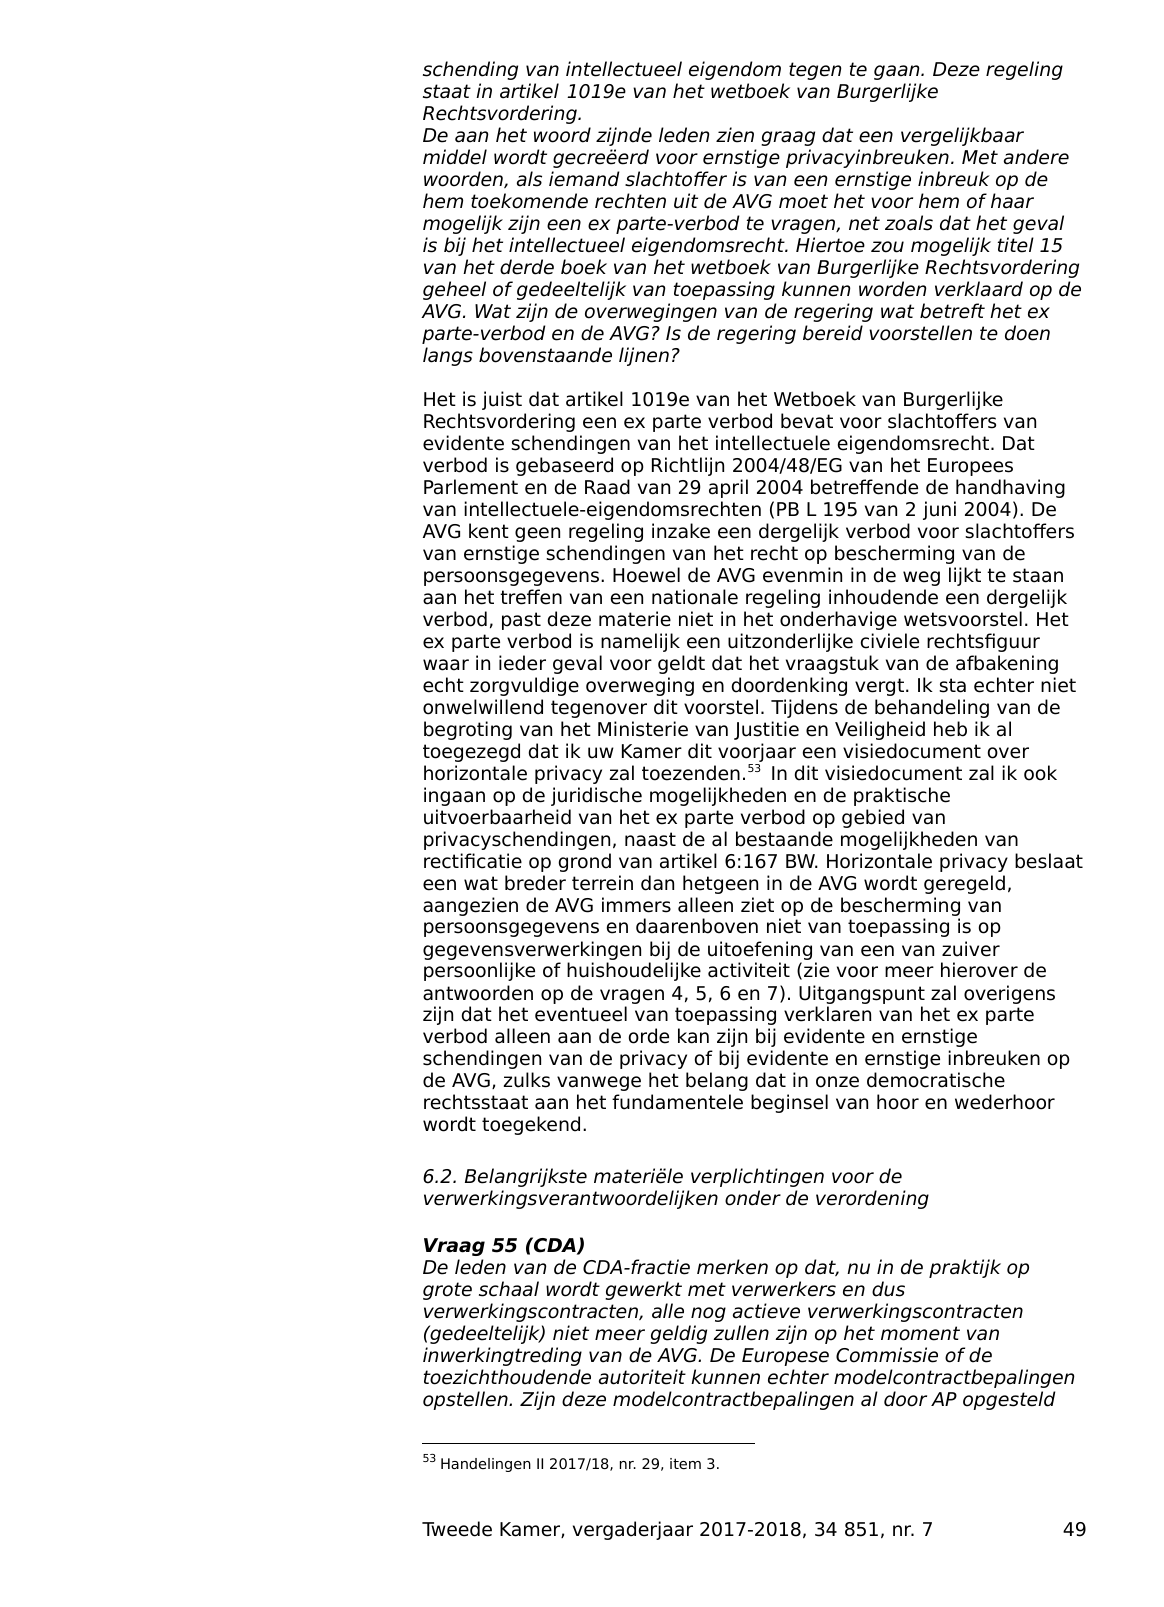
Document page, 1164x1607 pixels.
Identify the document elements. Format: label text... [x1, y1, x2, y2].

text De leden van de CDA-fractie merken op dat, nu in de praktijk op grote schaal wordt gewerkt met verwerkers en dus verwerkingscontracten, alle nog actieve verwerkingscontracten (gedeeltelijk) niet meer geldig zullen zijn op het moment van inwerkingtreding van de AVG. De Europese Commissie of de toezichthoudende autoriteit kunnen echter modelcontractbepalingen opstellen. Zijn deze modelcontractbepalingen al door AP opgesteld [422, 1257, 1087, 1411]
text Handelingen II 2017/18, nr. 29, item 3. [422, 1452, 1087, 1474]
subtitle 6.2. Belangrijkste materiële verplichtingen voor de verwerkingsverantwoordelijken onder de verordening [422, 1166, 1087, 1210]
text Het is juist dat artikel 1019e van het Wetboek van Burgerlijke Rechtsvordering een ex parte verbod bevat voor slachtoffers van evidente schendingen van het intellectuele eigendomsrecht. Dat verbod is gebaseerd op Richtlijn 2004/48/EG van het Europees Parlement en de Raad van 29 april 2004 betreffende de handhaving van intellectuele-eigendomsrechten (PB L 195 van 2 juni 2004). De AVG kent geen regeling inzake een dergelijk verbod voor slachtoffers van ernstige schendingen van het recht op bescherming van de persoonsgegevens. Hoewel de AVG evenmin in de weg lijkt te staan aan het treffen van een nationale regeling inhoudende een dergelijk verbod, past deze materie niet in het onderhavige wetsvoorstel. Het ex parte verbod is namelijk een uitzonderlijke civiele rechtsfiguur waar in ieder geval voor geldt dat het vraagstuk van de afbakening echt zorgvuldige overweging en doordenking vergt. Ik sta echter niet onwelwillend tegenover dit voorstel. Tijdens de behandeling van de begroting van het Ministerie van Justitie en Veiligheid heb ik al toegezegd dat ik uw Kamer dit voorjaar een visiedocument over horizontale privacy zal toezenden. In dit visiedocument zal ik ook ingaan op de juridische mogelijkheden en de praktische uitvoerbaarheid van het ex parte verbod op gebied van privacyschendingen, naast de al bestaande mogelijkheden van rectificatie op grond van artikel 6:167 BW. Horizontale privacy beslaat een wat breder terrein dan hetgeen in de AVG wordt geregeld, aangezien de AVG immers alleen ziet op de bescherming van persoonsgegevens en daarenboven niet van toepassing is op gegevensverwerkingen bij de uitoefening van een van zuiver persoonlijke of huishoudelijke activiteit (zie voor meer hierover de antwoorden op de vragen 4, 5, 6 en 7). Uitgangspunt zal overigens zijn dat het eventueel van toepassing verklaren van het ex parte verbod alleen aan de orde kan zijn bij evidente en ernstige schendingen van de privacy of bij evidente en ernstige inbreuken op de AVG, zulks vanwege het belang dat in onze democratische rechtsstaat aan het fundamentele beginsel van hoor en wederhoor wordt toegekend. [422, 389, 1087, 1136]
text De aan het woord zijnde leden zien graag dat een vergelijkbaar middel wordt gecreëerd voor ernstige privacyinbreuken. Met andere woorden, als iemand slachtoffer is van een ernstige inbreuk op de hem toekomende rechten uit de AVG moet het voor hem of haar mogelijk zijn een ex parte-verbod te vragen, net zoals dat het geval is bij het intellectueel eigendomsrecht. Hiertoe zou mogelijk titel 15 van het derde boek van het wetboek van Burgerlijke Rechtsvordering geheel of gedeeltelijk van toepassing kunnen worden verklaard op de AVG. Wat zijn de overwegingen van de regering wat betreft het ex parte-verbod en de AVG? Is de regering bereid voorstellen te doen langs bovenstaande lijnen? [422, 125, 1087, 367]
text schending van intellectueel eigendom tegen te gaan. Deze regeling staat in artikel 1019e van het wetboek van Burgerlijke Rechtsvordering. [422, 59, 1087, 125]
text Vraag 55 (CDA) [422, 1235, 1087, 1257]
